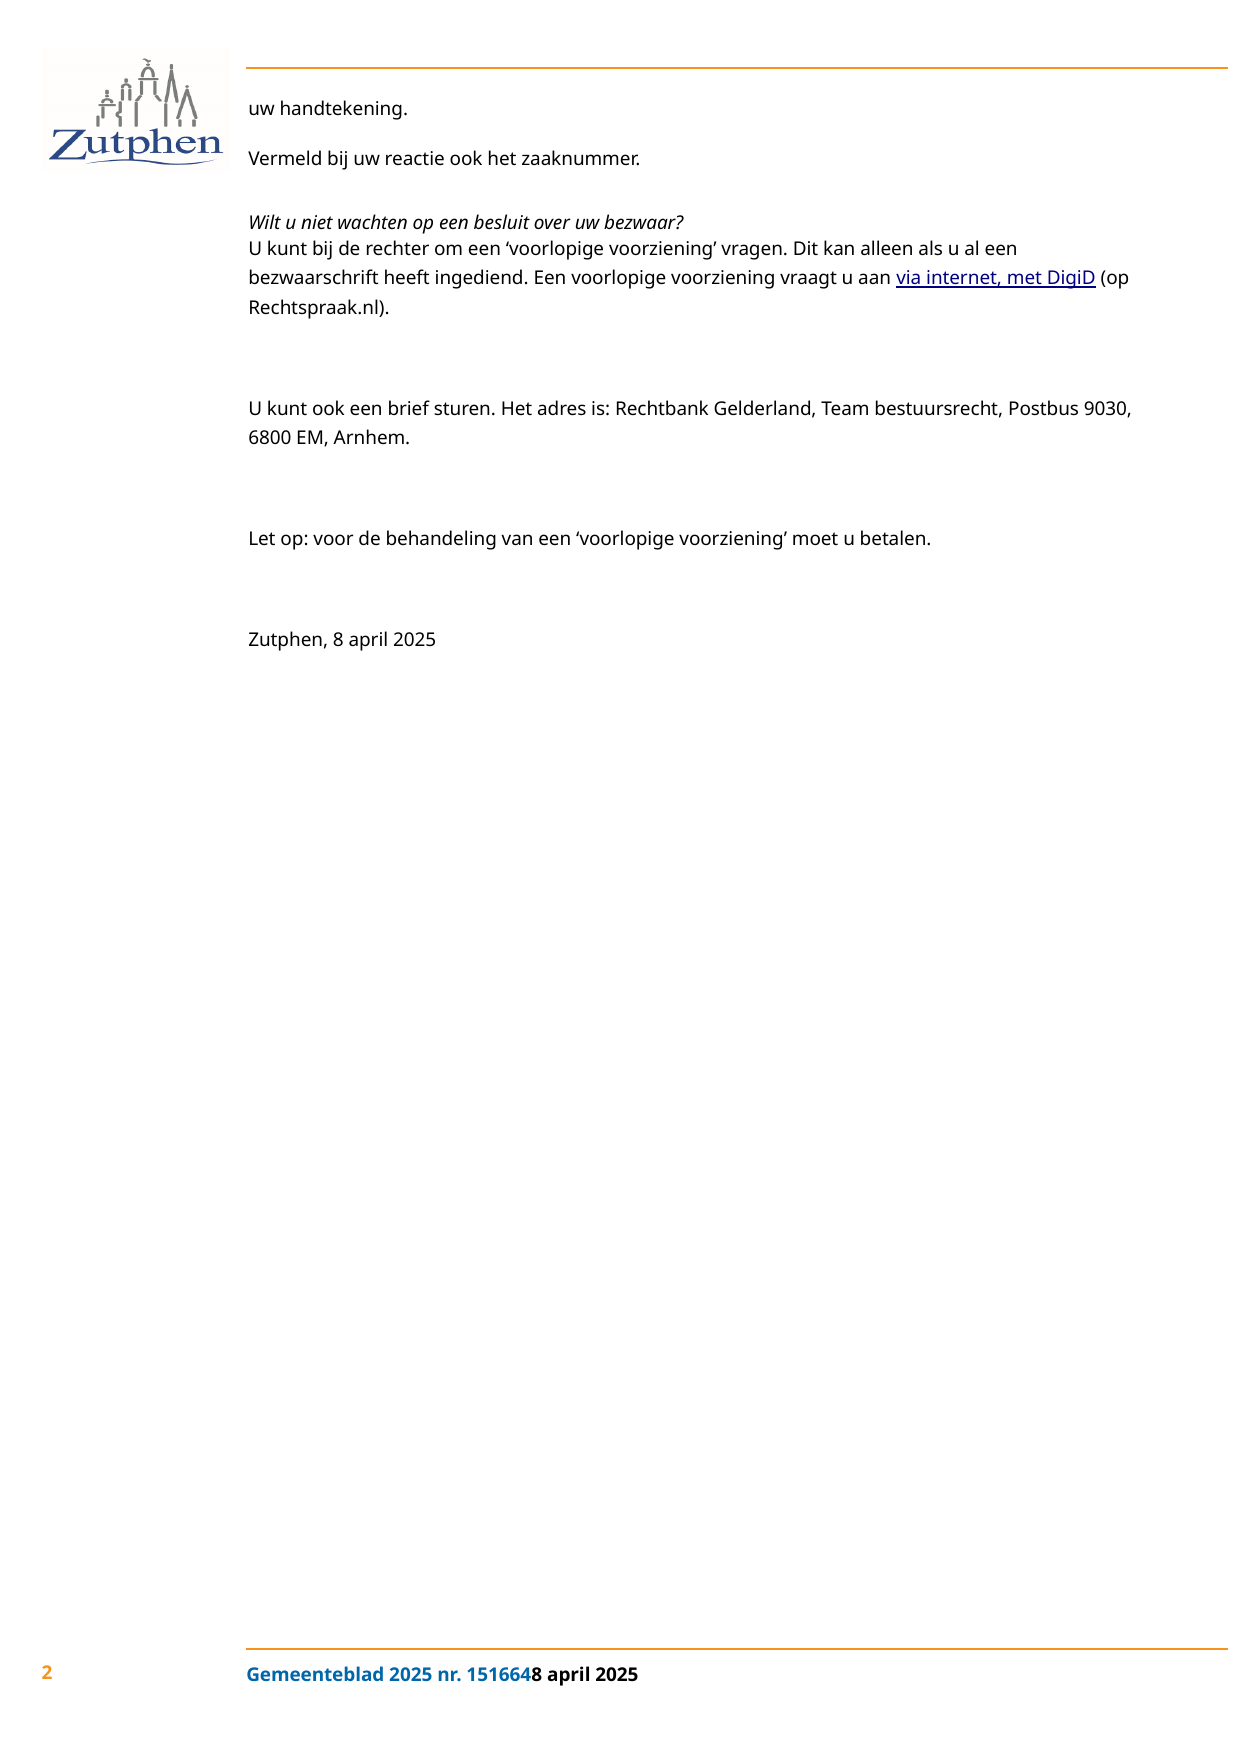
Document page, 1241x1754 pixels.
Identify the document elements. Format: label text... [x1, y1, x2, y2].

text U kunt ook een brief sturen. Het adres is: Rechtbank Gelderland, Team bestuursrecht, Postbus 9030, 6800 EM, Arnhem. [248, 395, 1152, 450]
text uw handtekening. [248, 95, 1152, 121]
text U kunt bij de rechter om een ‘voorlopige voorziening’ vragen. Dit kan alleen als u al een bezwaarschrift heeft ingediend. Een voorlopige voorziening vraagt u aan via internet, met DigiD (op Rechtspraak.nl). [248, 235, 1152, 320]
text Zutphen, 8 april 2025 [248, 626, 1152, 652]
picture [41, 47, 231, 172]
text Vermeld bij uw reactie ook het zaaknummer. [248, 145, 1152, 171]
text Let op: voor de behandeling van een ‘voorlopige voorziening’ moet u betalen. [248, 525, 1152, 551]
text Wilt u niet wachten op een besluit over uw bezwaar? [248, 209, 1152, 235]
